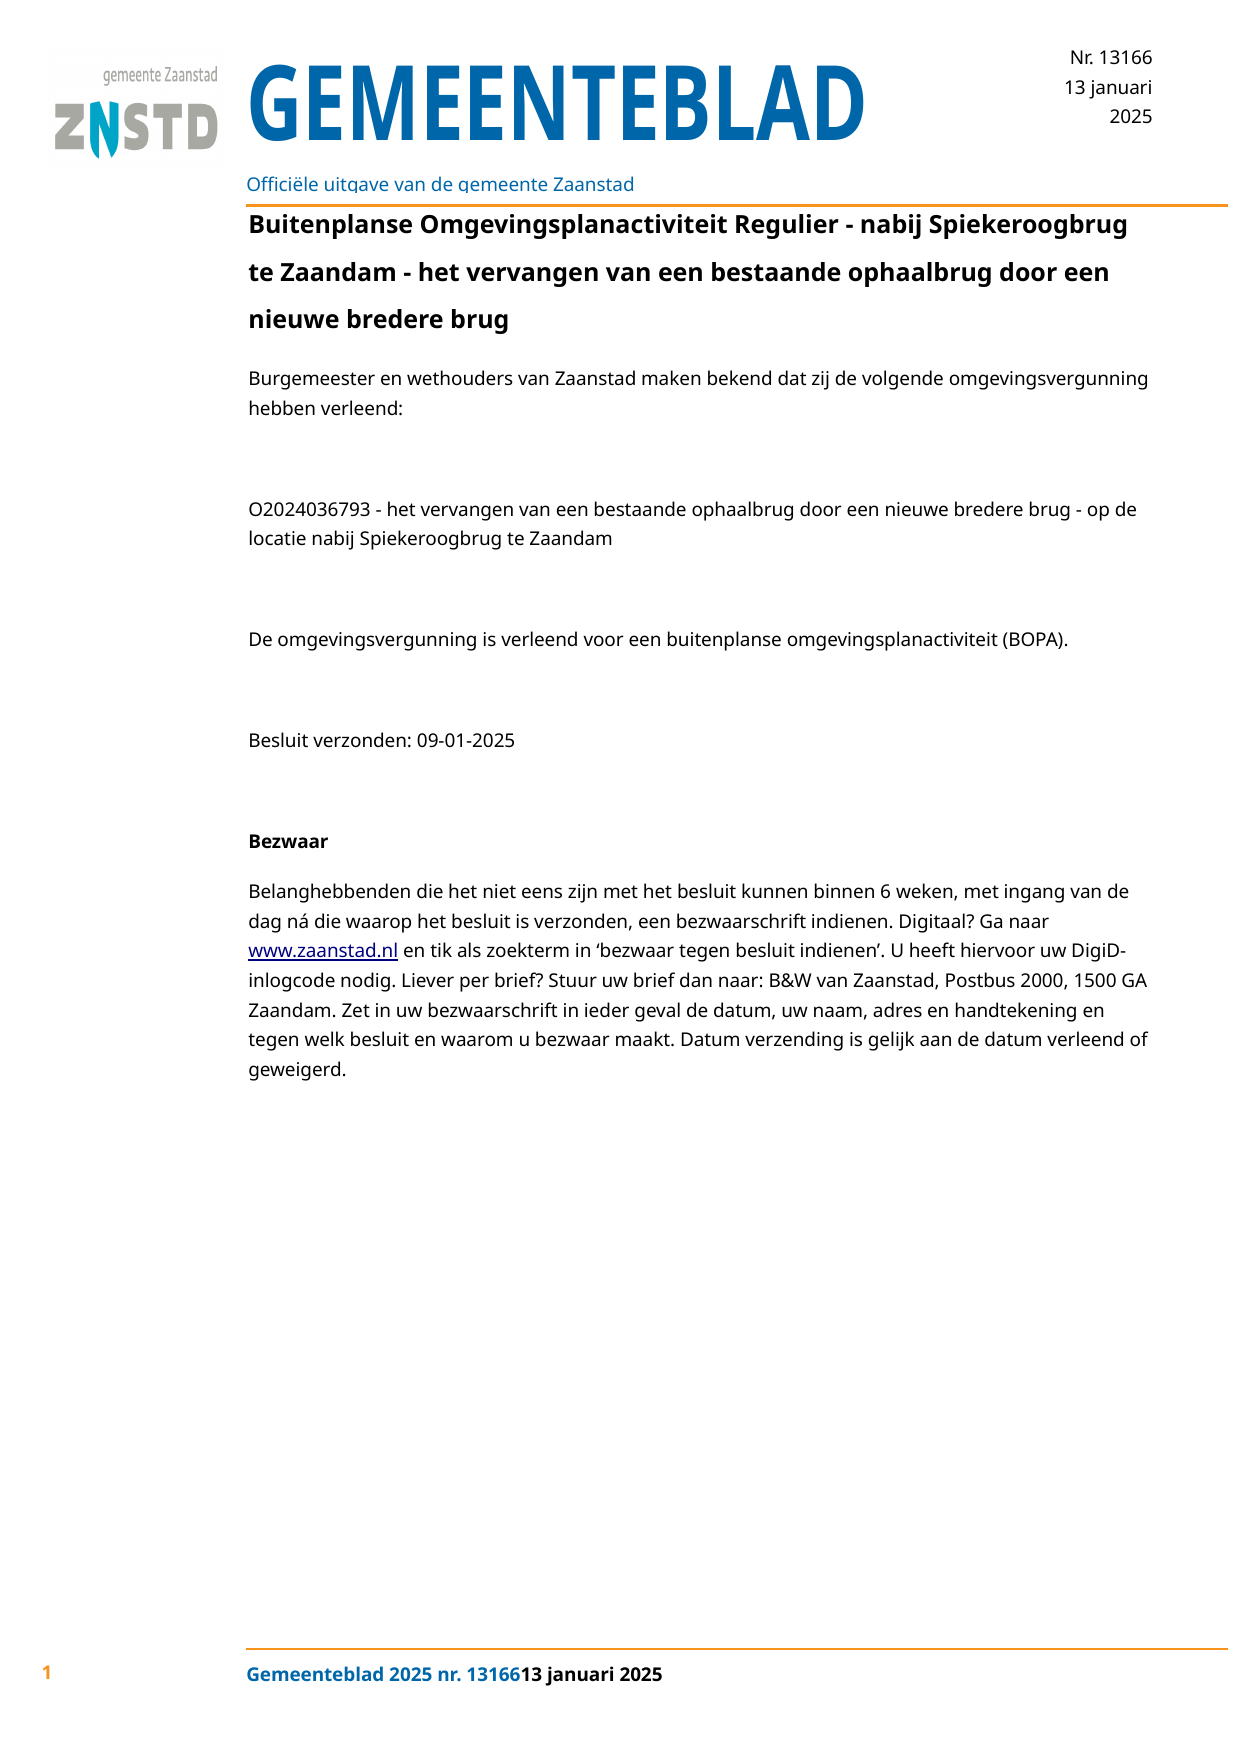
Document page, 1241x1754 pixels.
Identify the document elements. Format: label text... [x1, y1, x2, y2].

text Burgemeester en wethouders van Zaanstad maken bekend dat zij de volgende omgevingsvergunning hebben verleend: [248, 366, 1152, 421]
text Belanghebbenden die het niet eens zijn met het besluit kunnen binnen 6 weken, met ingang van de dag ná die waarop het besluit is verzonden, een bezwaarschrift indienen. Digitaal? Ga naar www.zaanstad.nl en tik als zoekterm in ‘bezwaar tegen besluit indienen’. U heeft hiervoor uw DigiD-inlogcode nodig. Liever per brief? Stuur uw brief dan naar: B&W van Zaanstad, Postbus 2000, 1500 GA Zaandam. Zet in uw bezwaarschrift in ieder geval de datum, uw naam, adres en handtekening en tegen welk besluit en waarom u bezwaar maakt. Datum verzending is gelijk aan de datum verleend of geweigerd. [248, 878, 1152, 1082]
text Buitenplanse Omgevingsplanactiviteit Regulier - nabij Spiekeroogbrug te Zaandam - het vervangen van een bestaande ophaalbrug door een nieuwe bredere brug [248, 207, 1152, 336]
text O2024036793 - het vervangen van een bestaande ophaalbrug door een nieuwe bredere brug - op de locatie nabij Spiekeroogbrug te Zaandam [248, 496, 1152, 551]
picture [41, 47, 231, 172]
text Besluit verzonden: 09-01-2025 [248, 727, 1152, 753]
text Bezwaar [248, 828, 1152, 854]
text De omgevingsvergunning is verleend voor een buitenplanse omgevingsplanactiviteit (BOPA). [248, 626, 1152, 652]
